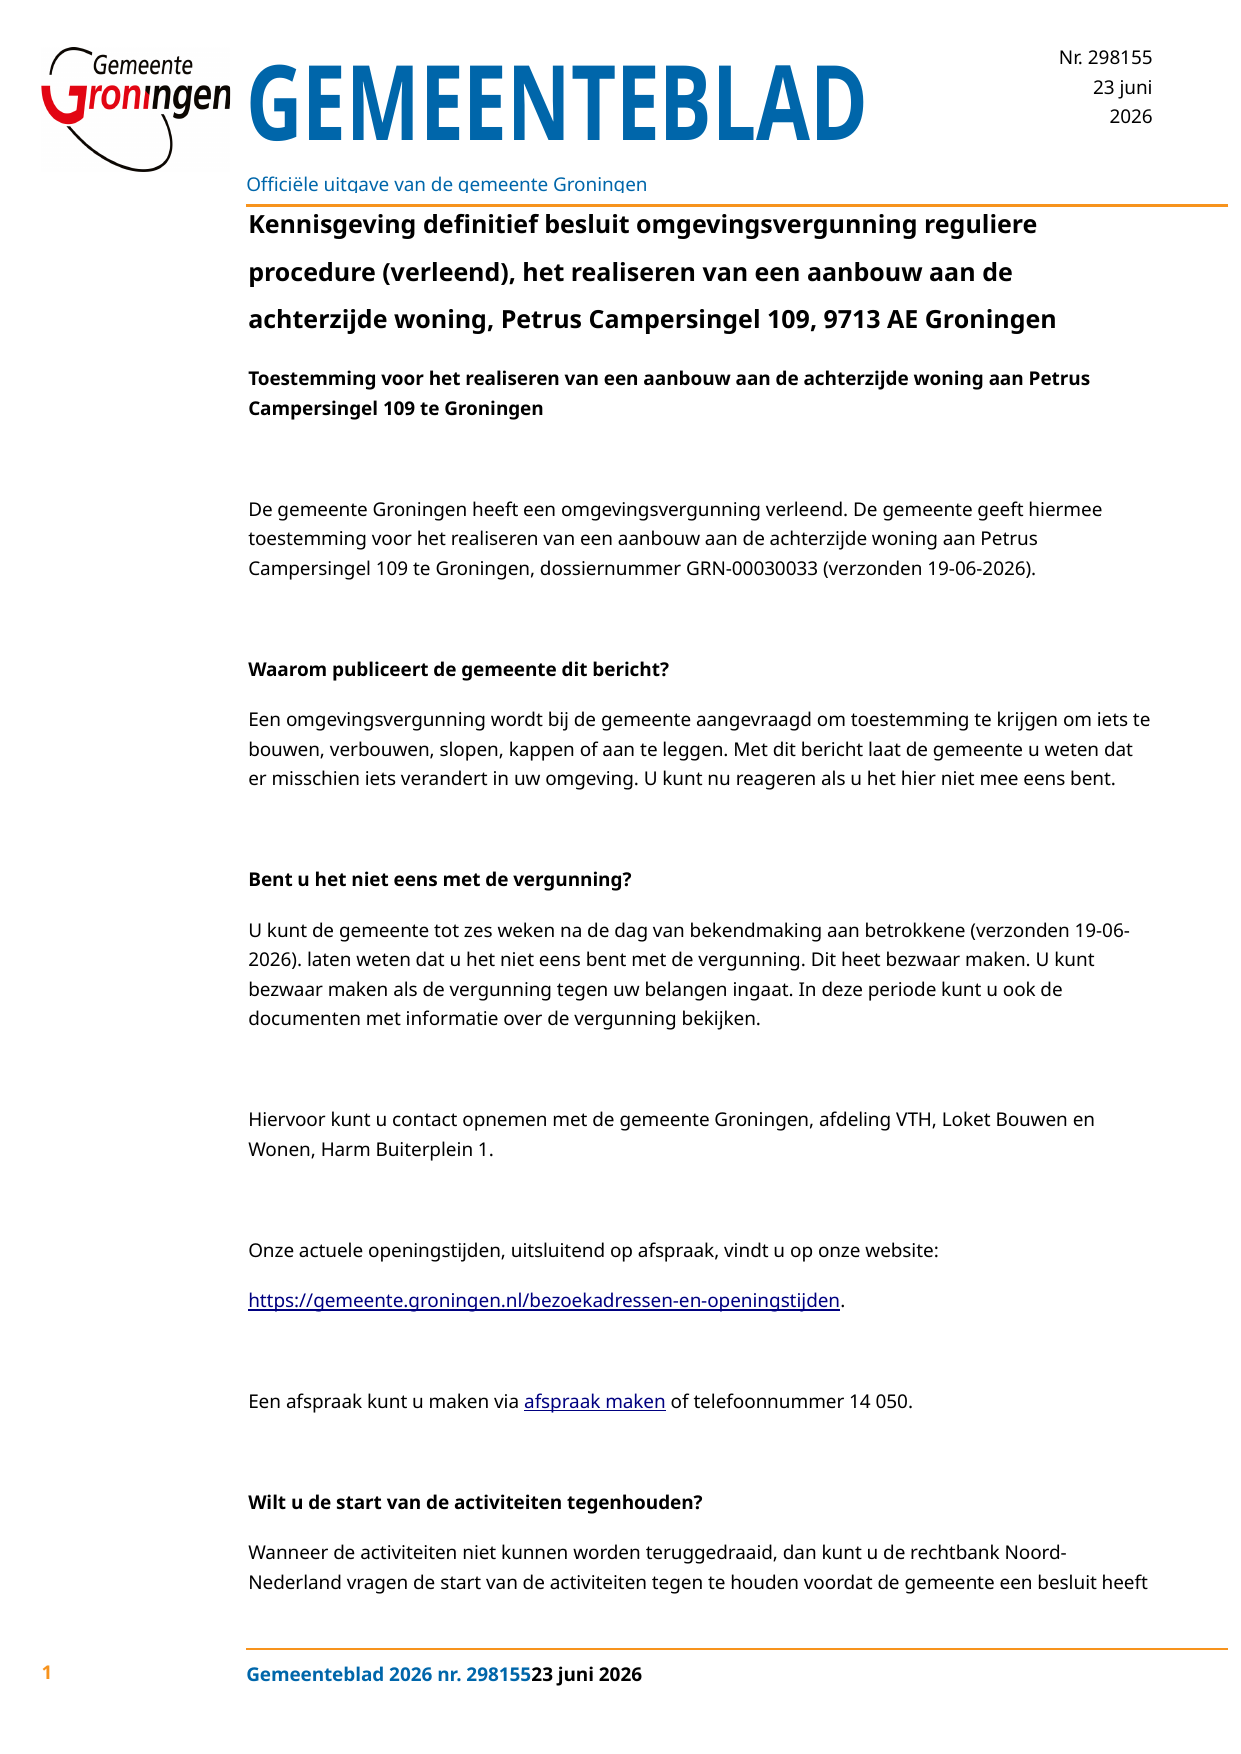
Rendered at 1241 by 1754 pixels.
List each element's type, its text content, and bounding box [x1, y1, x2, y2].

text Een afspraak kunt u maken via afspraak maken of telefoonnummer 14 050. [248, 1388, 1152, 1414]
text Hiervoor kunt u contact opnemen met de gemeente Groningen, afdeling VTH, Loket Bouwen en Wonen, Harm Buiterplein 1. [248, 1106, 1152, 1162]
text U kunt de gemeente tot zes weken na de dag van bekendmaking aan betrokkene (verzonden 19-06-2026). laten weten dat u het niet eens bent met de vergunning. Dit heet bezwaar maken. U kunt bezwaar maken als de vergunning tegen uw belangen ingaat. In deze periode kunt u ook de documenten met informatie over de vergunning bekijken. [248, 917, 1152, 1031]
text Wilt u de start van de activiteiten tegenhouden? [248, 1489, 1152, 1514]
text De gemeente Groningen heeft een omgevingsvergunning verleend. De gemeente geeft hiermee toestemming voor het realiseren van een aanbouw aan de achterzijde woning aan Petrus Campersingel 109 te Groningen, dossiernummer GRN-00030033 (verzonden 19-06-2026). [248, 496, 1152, 581]
text Wanneer de activiteiten niet kunnen worden teruggedraaid, dan kunt u de rechtbank Noord-Nederland vragen de start van de activiteiten tegen te houden voordat de gemeente een besluit heeft [248, 1539, 1152, 1594]
text Bent u het niet eens met de vergunning? [248, 866, 1152, 892]
text Een omgevingsvergunning wordt bij de gemeente aangevraagd om toestemming te krijgen om iets te bouwen, verbouwen, slopen, kappen of aan te leggen. Met dit bericht laat de gemeente u weten dat er misschien iets verandert in uw omgeving. U kunt nu reageren als u het hier niet mee eens bent. [248, 706, 1152, 791]
picture [41, 47, 231, 172]
text Onze actuele openingstijden, uitsluitend op afspraak, vindt u op onze website: [248, 1237, 1152, 1262]
text https://gemeente.groningen.nl/bezoekadressen-en-openingstijden. [248, 1287, 1152, 1313]
text Kennisgeving definitief besluit omgevingsvergunning reguliere procedure (verleend), het realiseren van een aanbouw aan de achterzijde woning, Petrus Campersingel 109, 9713 AE Groningen [248, 207, 1152, 336]
text Toestemming voor het realiseren van een aanbouw aan de achterzijde woning aan Petrus Campersingel 109 te Groningen [248, 366, 1152, 421]
text Waarom publiceert de gemeente dit bericht? [248, 656, 1152, 682]
